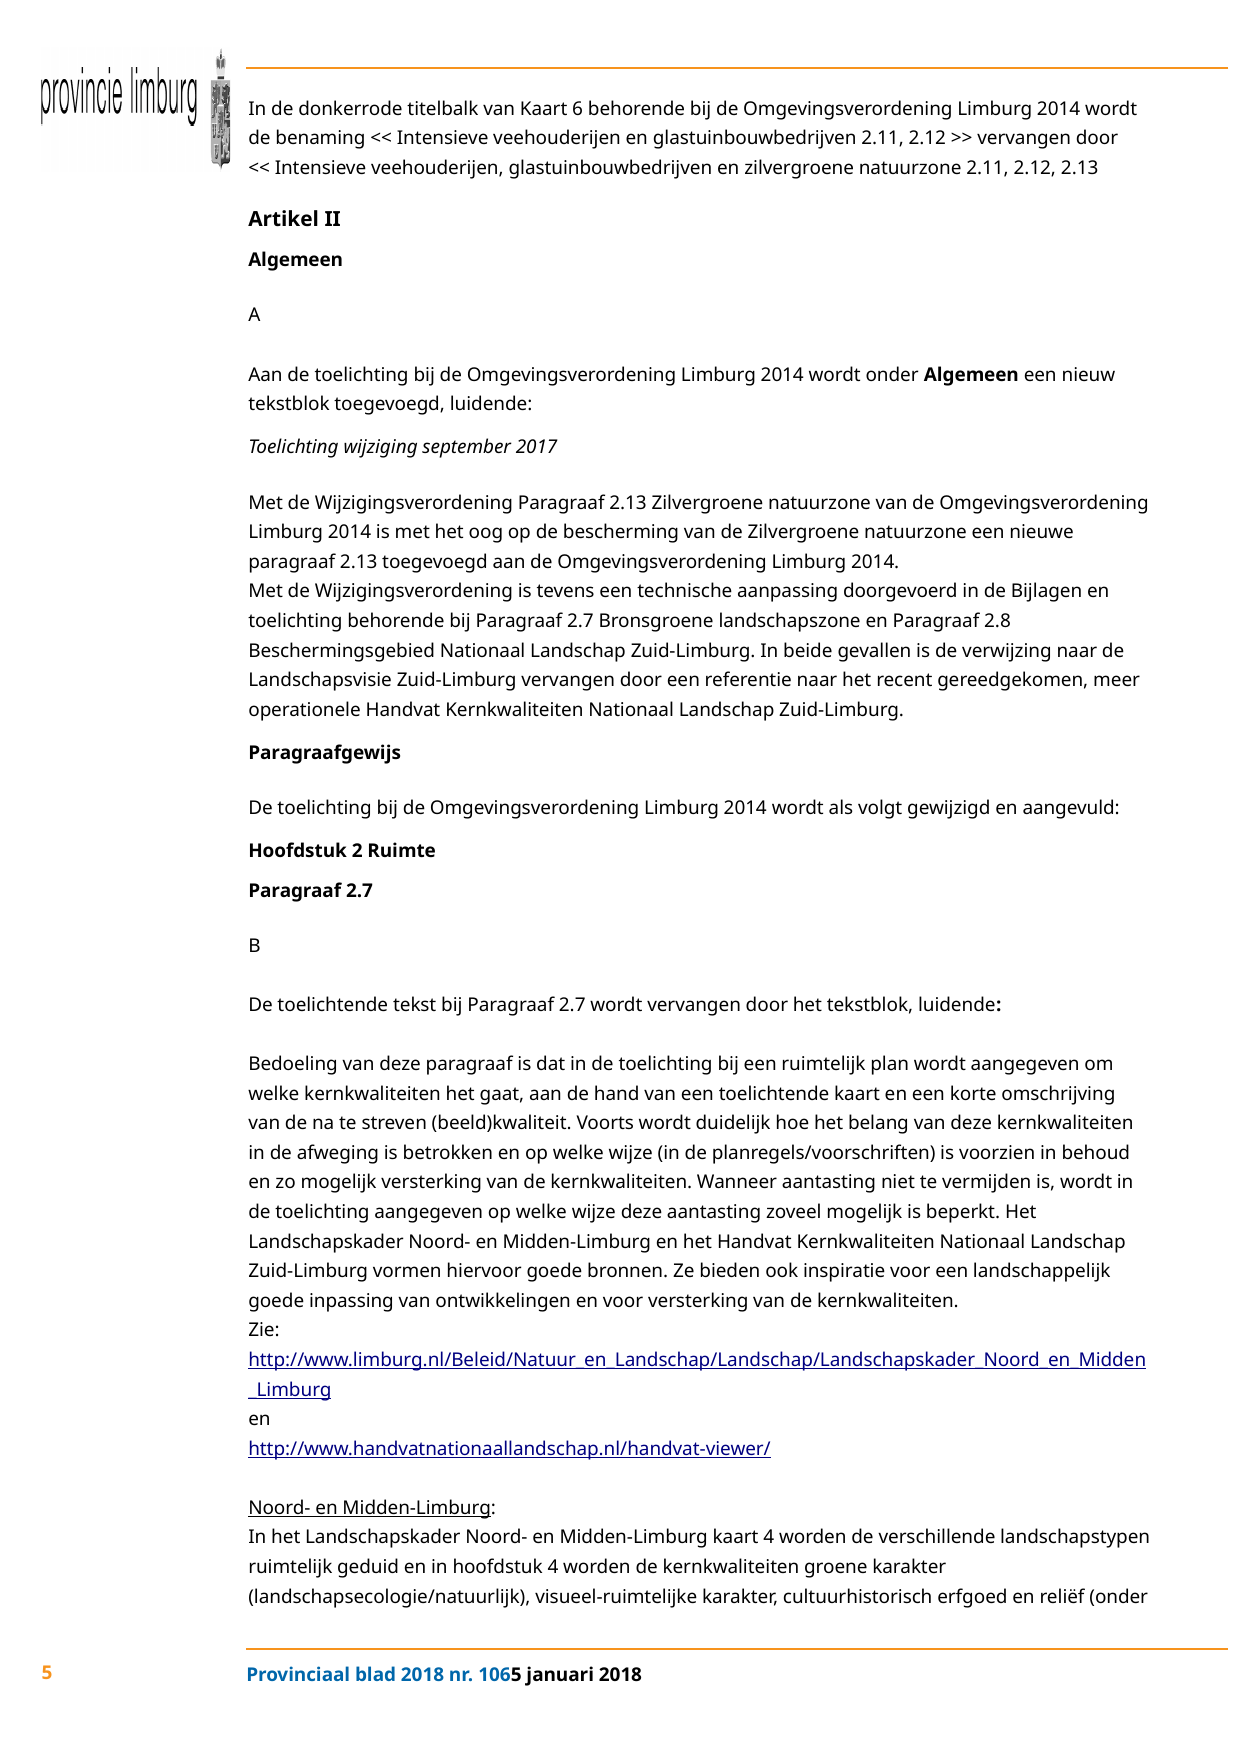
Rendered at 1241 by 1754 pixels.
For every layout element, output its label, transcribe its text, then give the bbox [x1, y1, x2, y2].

text De toelichtende tekst bij Paragraaf 2.7 wordt vervangen door het tekstblok, luidende: [248, 991, 1152, 1017]
text Artikel II [248, 204, 1152, 233]
text Bedoeling van deze paragraaf is dat in de toelichting bij een ruimtelijk plan wordt aangegeven om welke kernkwaliteiten het gaat, aan de hand van een toelichtende kaart en een korte omschrijving van de na te streven (beeld)kwaliteit. Voorts wordt duidelijk hoe het belang van deze kernkwaliteiten in de afweging is betrokken en op welke wijze (in de planregels/voorschriften) is voorzien in behoud en zo mogelijk versterking van de kernkwaliteiten. Wanneer aantasting niet te vermijden is, wordt in de toelichting aangegeven op welke wijze deze aantasting zoveel mogelijk is beperkt. Het Landschapskader Noord- en Midden-Limburg en het Handvat Kernkwaliteiten Nationaal Landschap Zuid-Limburg vormen hiervoor goede bronnen. Ze bieden ook inspiratie voor een landschappelijk goede inpassing van ontwikkelingen en voor versterking van de kernkwaliteiten. [248, 1050, 1152, 1313]
text De toelichting bij de Omgevingsverordening Limburg 2014 wordt als volgt gewijzigd en aangevuld: [248, 794, 1152, 820]
text Toelichting wijziging september 2017 [248, 433, 1152, 459]
text << Intensieve veehouderijen, glastuinbouwbedrijven en zilvergroene natuurzone 2.11, 2.12, 2.13 [248, 154, 1152, 180]
text http://www.handvatnationaallandschap.nl/handvat-viewer/ [248, 1435, 1152, 1461]
text Algemeen [248, 246, 1152, 272]
text B [248, 932, 1152, 958]
text Met de Wijzigingsverordening Paragraaf 2.13 Zilvergroene natuurzone van de Omgevingsverordening Limburg 2014 is met het oog op de bescherming van de Zilvergroene natuurzone een nieuwe paragraaf 2.13 toegevoegd aan de Omgevingsverordening Limburg 2014. [248, 489, 1152, 574]
text A [248, 302, 1152, 327]
text Noord- en Midden-Limburg: [248, 1494, 1152, 1520]
text In het Landschapskader Noord- en Midden-Limburg kaart 4 worden de verschillende landschapstypen ruimtelijk geduid en in hoofdstuk 4 worden de kernkwaliteiten groene karakter (landschapsecologie/natuurlijk), visueel-ruimtelijke karakter, cultuurhistorisch erfgoed en reliëf (onder [248, 1524, 1152, 1609]
text Paragraafgewijs [248, 739, 1152, 765]
picture [41, 47, 231, 172]
text en [248, 1405, 1152, 1431]
text Met de Wijzigingsverordening is tevens een technische aanpassing doorgevoerd in de Bijlagen en toelichting behorende bij Paragraaf 2.7 Bronsgroene landschapszone en Paragraaf 2.8 Beschermingsgebied Nationaal Landschap Zuid-Limburg. In beide gevallen is de verwijzing naar de Landschapsvisie Zuid-Limburg vervangen door een referentie naar het recent gereedgekomen, meer operationele Handvat Kernkwaliteiten Nationaal Landschap Zuid-Limburg. [248, 578, 1152, 722]
text Hoofdstuk 2 Ruimte [248, 837, 1152, 863]
text Aan de toelichting bij de Omgevingsverordening Limburg 2014 wordt onder Algemeen een nieuw tekstblok toegevoegd, luidende: [248, 361, 1152, 416]
text Zie: http://www.limburg.nl/Beleid/Natuur_en_Landschap/Landschap/Landschapskader_Noord_en_Midden_Limburg [248, 1317, 1152, 1402]
text In de donkerrode titelbalk van Kaart 6 behorende bij de Omgevingsverordening Limburg 2014 wordt de benaming << Intensieve veehouderijen en glastuinbouwbedrijven 2.11, 2.12 >> vervangen door [248, 95, 1152, 150]
text Paragraaf 2.7 [248, 877, 1152, 902]
